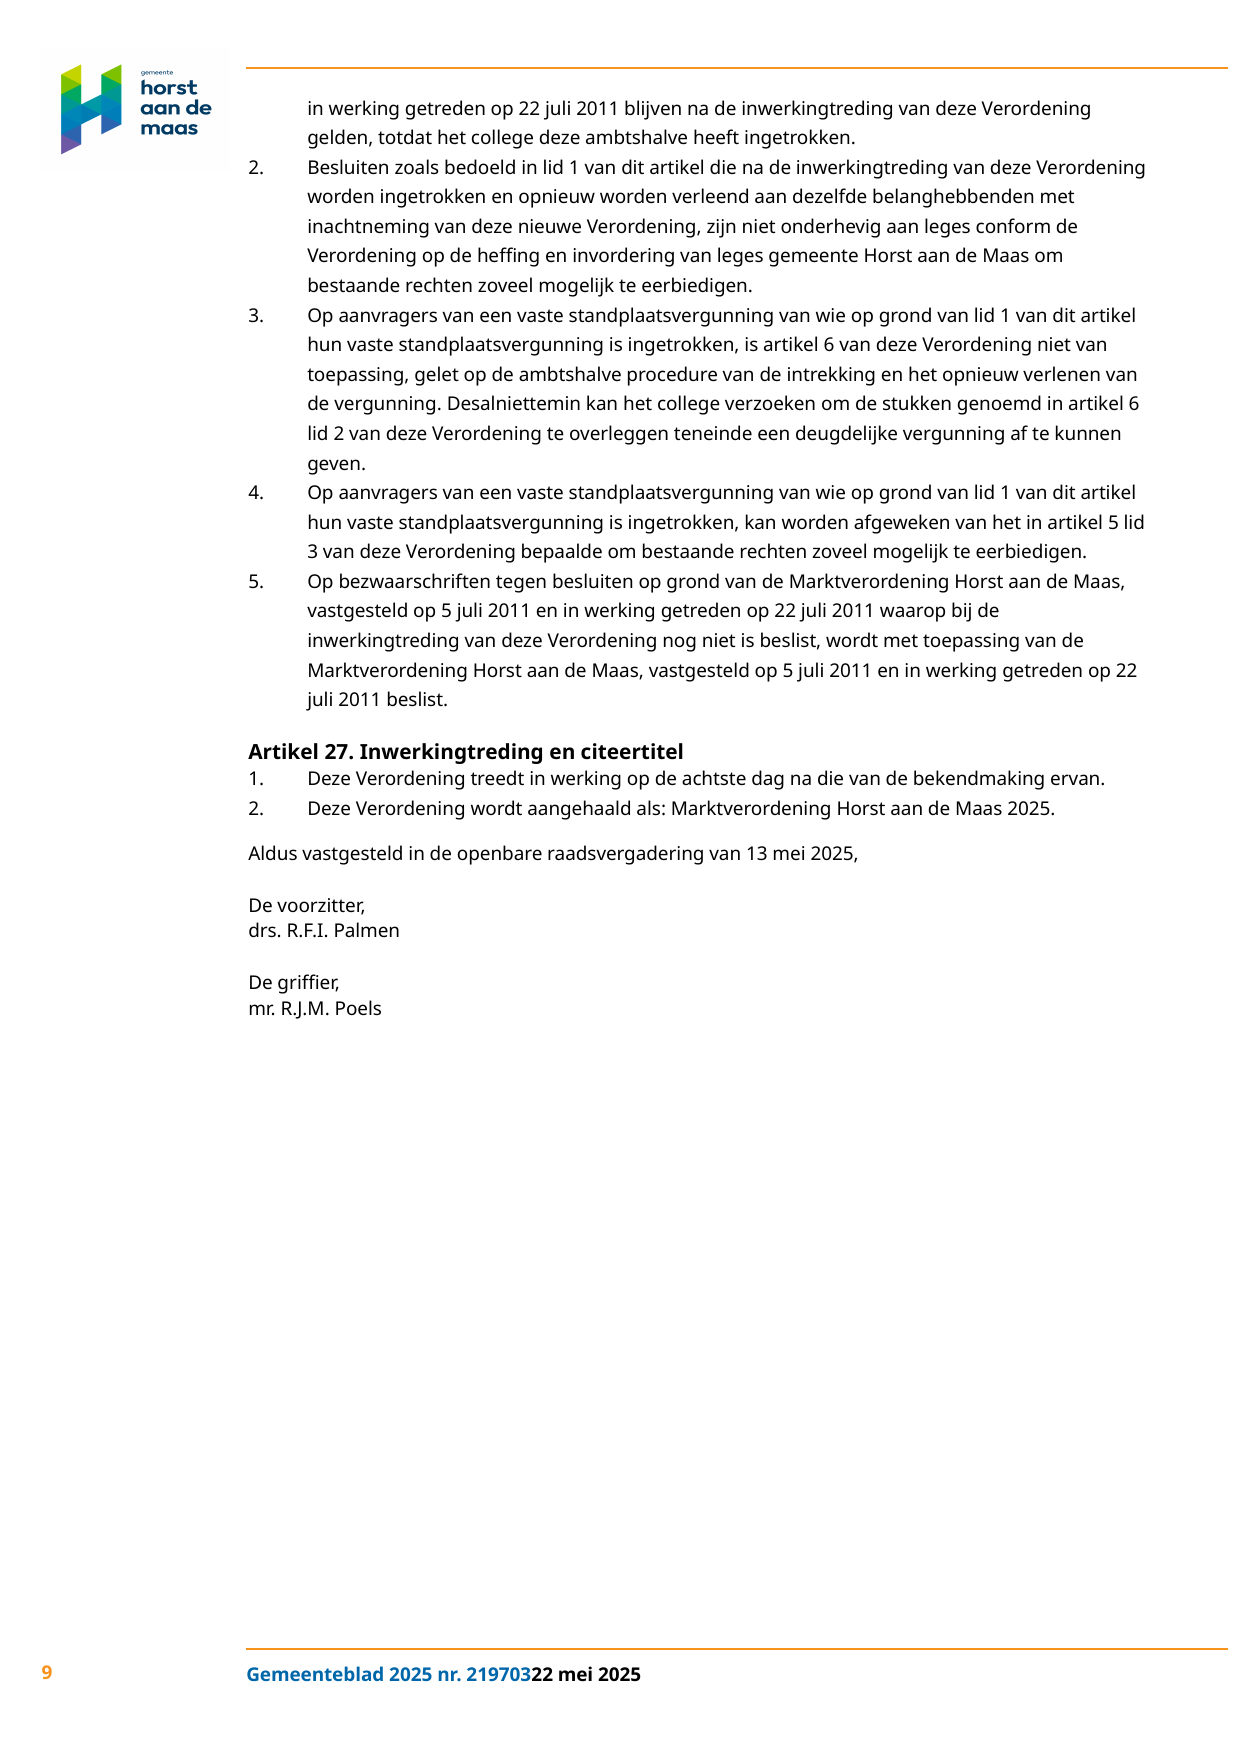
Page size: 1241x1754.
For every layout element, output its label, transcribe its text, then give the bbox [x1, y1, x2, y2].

text drs. R.F.I. Palmen [248, 918, 1152, 943]
text De voorzitter, [248, 892, 1152, 918]
list Op bezwaarschriften tegen besluiten op grond van de Marktverordening Horst aan de Maas, vastgesteld op 5 juli 2011 en in werking getreden op 22 juli 2011 waarop bij de inwerkingtreding van deze Verordening nog niet is beslist, wordt met toepassing van de Marktverordening Horst aan de Maas, vastgesteld op 5 juli 2011 en in werking getreden op 22 juli 2011 beslist. [248, 568, 1152, 712]
list Op aanvragers van een vaste standplaatsvergunning van wie op grond van lid 1 van dit artikel hun vaste standplaatsvergunning is ingetrokken, is artikel 6 van deze Verordening niet van toepassing, gelet op de ambtshalve procedure van de intrekking en het opnieuw verlenen van de vergunning. Desalniettemin kan het college verzoeken om de stukken genoemd in artikel 6 lid 2 van deze Verordening te overleggen teneinde een deugdelijke vergunning af te kunnen geven. [248, 302, 1152, 476]
text Artikel 27. Inwerkingtreding en citeertitel [248, 737, 1152, 765]
text Aldus vastgesteld in de openbare raadsvergadering van 13 mei 2025, [248, 841, 1152, 866]
list Op aanvragers van een vaste standplaatsvergunning van wie op grond van lid 1 van dit artikel hun vaste standplaatsvergunning is ingetrokken, kan worden afgeweken van het in artikel 5 lid 3 van deze Verordening bepaalde om bestaande rechten zoveel mogelijk te eerbiedigen. [248, 479, 1152, 564]
list Besluiten zoals bedoeld in lid 1 van dit artikel die na de inwerkingtreding van deze Verordening worden ingetrokken en opnieuw worden verleend aan dezelfde belanghebbenden met inachtneming van deze nieuwe Verordening, zijn niet onderhevig aan leges conform de Verordening op de heffing en invordering van leges gemeente Horst aan de Maas om bestaande rechten zoveel mogelijk te eerbiedigen. [248, 154, 1152, 298]
picture [41, 47, 231, 172]
list Deze Verordening treedt in werking op de achtste dag na die van de bekendmaking ervan. [248, 765, 1152, 791]
list in werking getreden op 22 juli 2011 blijven na de inwerkingtreding van deze Verordening gelden, totdat het college deze ambtshalve heeft ingetrokken. [248, 95, 1152, 150]
list Deze Verordening wordt aangehaald als: Marktverordening Horst aan de Maas 2025. [248, 795, 1152, 821]
text De griffier, [248, 969, 1152, 995]
text mr. R.J.M. Poels [248, 995, 1152, 1021]
